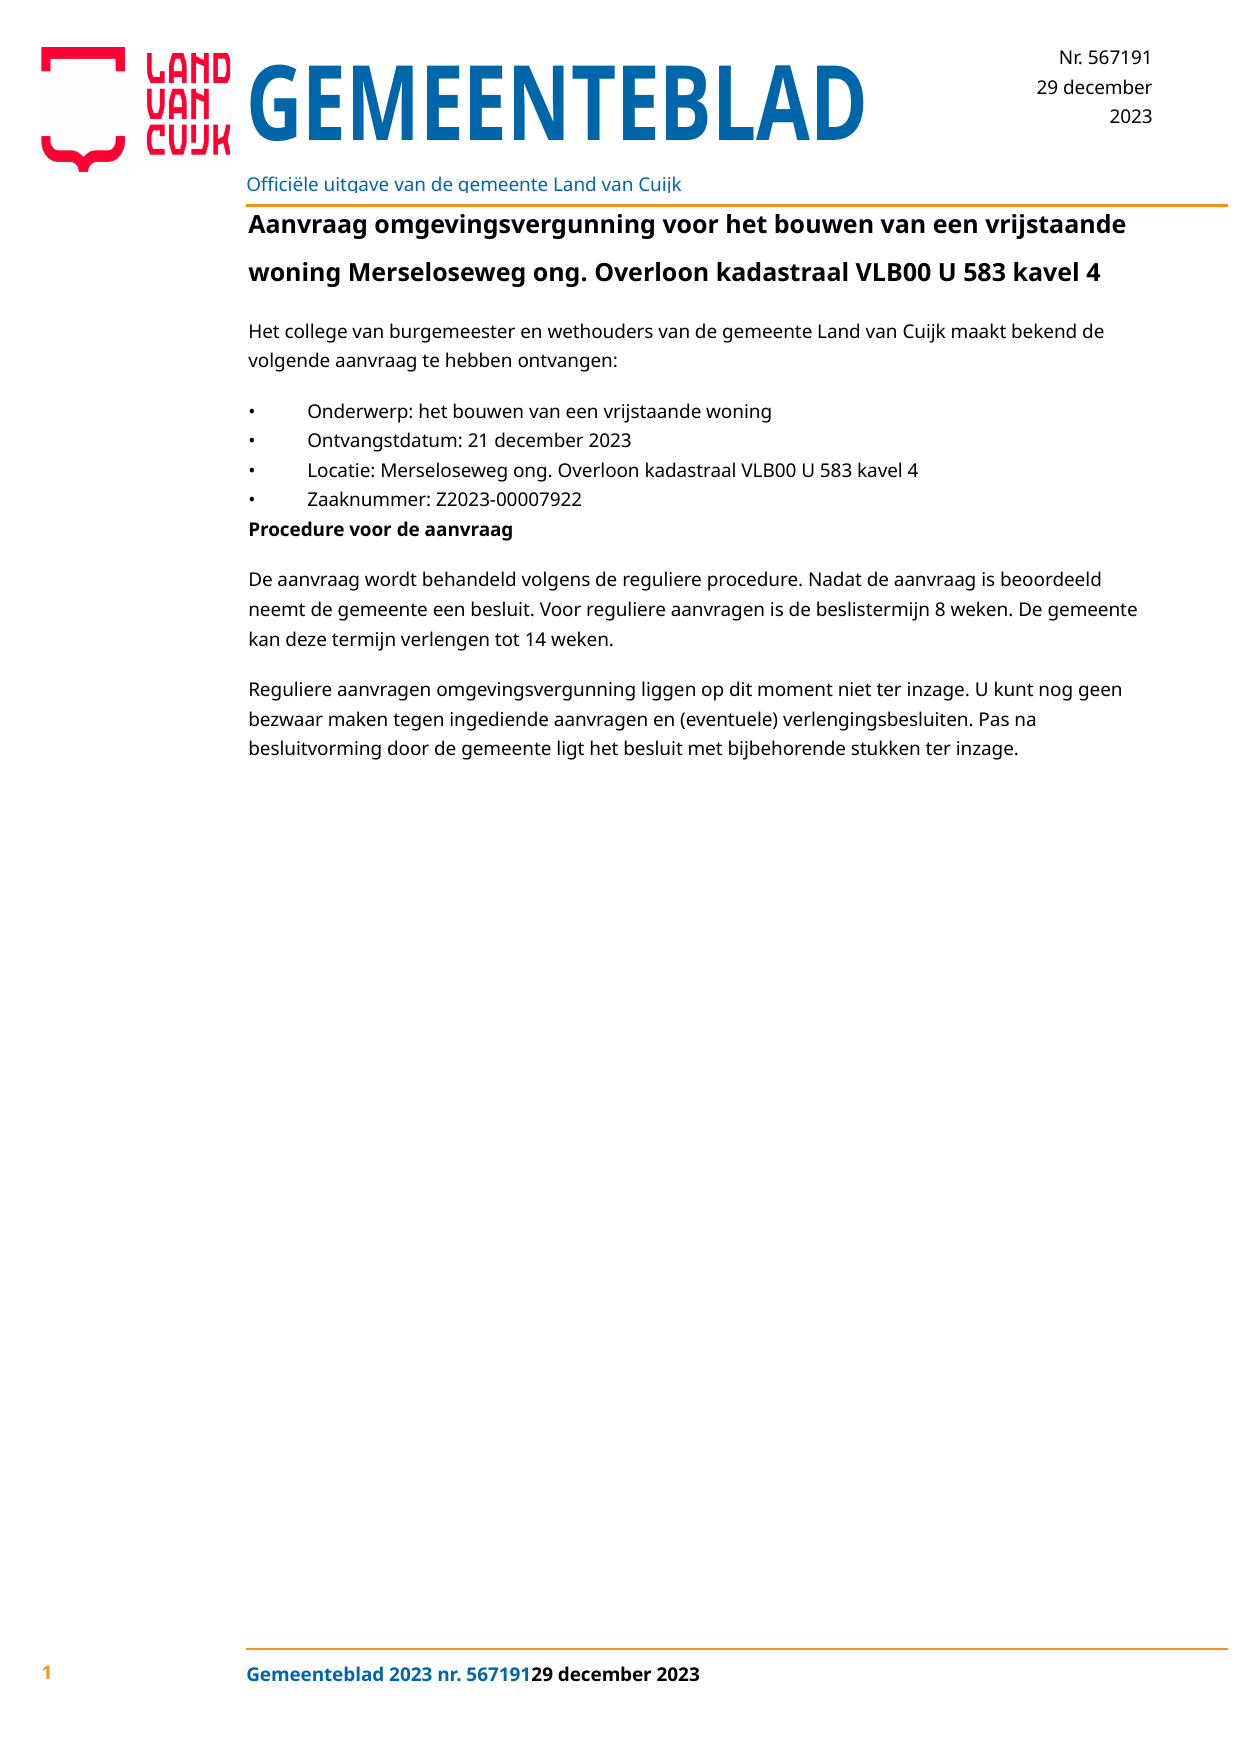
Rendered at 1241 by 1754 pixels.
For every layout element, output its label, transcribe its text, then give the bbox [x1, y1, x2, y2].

text Aanvraag omgevingsvergunning voor het bouwen van een vrijstaande woning Merseloseweg ong. Overloon kadastraal VLB00 U 583 kavel 4 [248, 207, 1152, 288]
list Locatie: Merseloseweg ong. Overloon kadastraal VLB00 U 583 kavel 4 [248, 457, 1152, 483]
text Reguliere aanvragen omgevingsvergunning liggen op dit moment niet ter inzage. U kunt nog geen bezwaar maken tegen ingediende aanvragen en (eventuele) verlengingsbesluiten. Pas na besluitvorming door de gemeente ligt het besluit met bijbehorende stukken ter inzage. [248, 676, 1152, 761]
text Procedure voor de aanvraag [248, 516, 1152, 542]
text De aanvraag wordt behandeld volgens de reguliere procedure. Nadat de aanvraag is beoordeeld neemt de gemeente een besluit. Voor reguliere aanvragen is de beslistermijn 8 weken. De gemeente kan deze termijn verlengen tot 14 weken. [248, 567, 1152, 652]
list Zaaknummer: Z2023-00007922 [248, 487, 1152, 512]
list Ontvangstdatum: 21 december 2023 [248, 427, 1152, 453]
text Het college van burgemeester en wethouders van de gemeente Land van Cuijk maakt bekend de volgende aanvraag te hebben ontvangen: [248, 318, 1152, 373]
list Onderwerp: het bouwen van een vrijstaande woning [248, 398, 1152, 424]
picture [41, 47, 231, 172]
